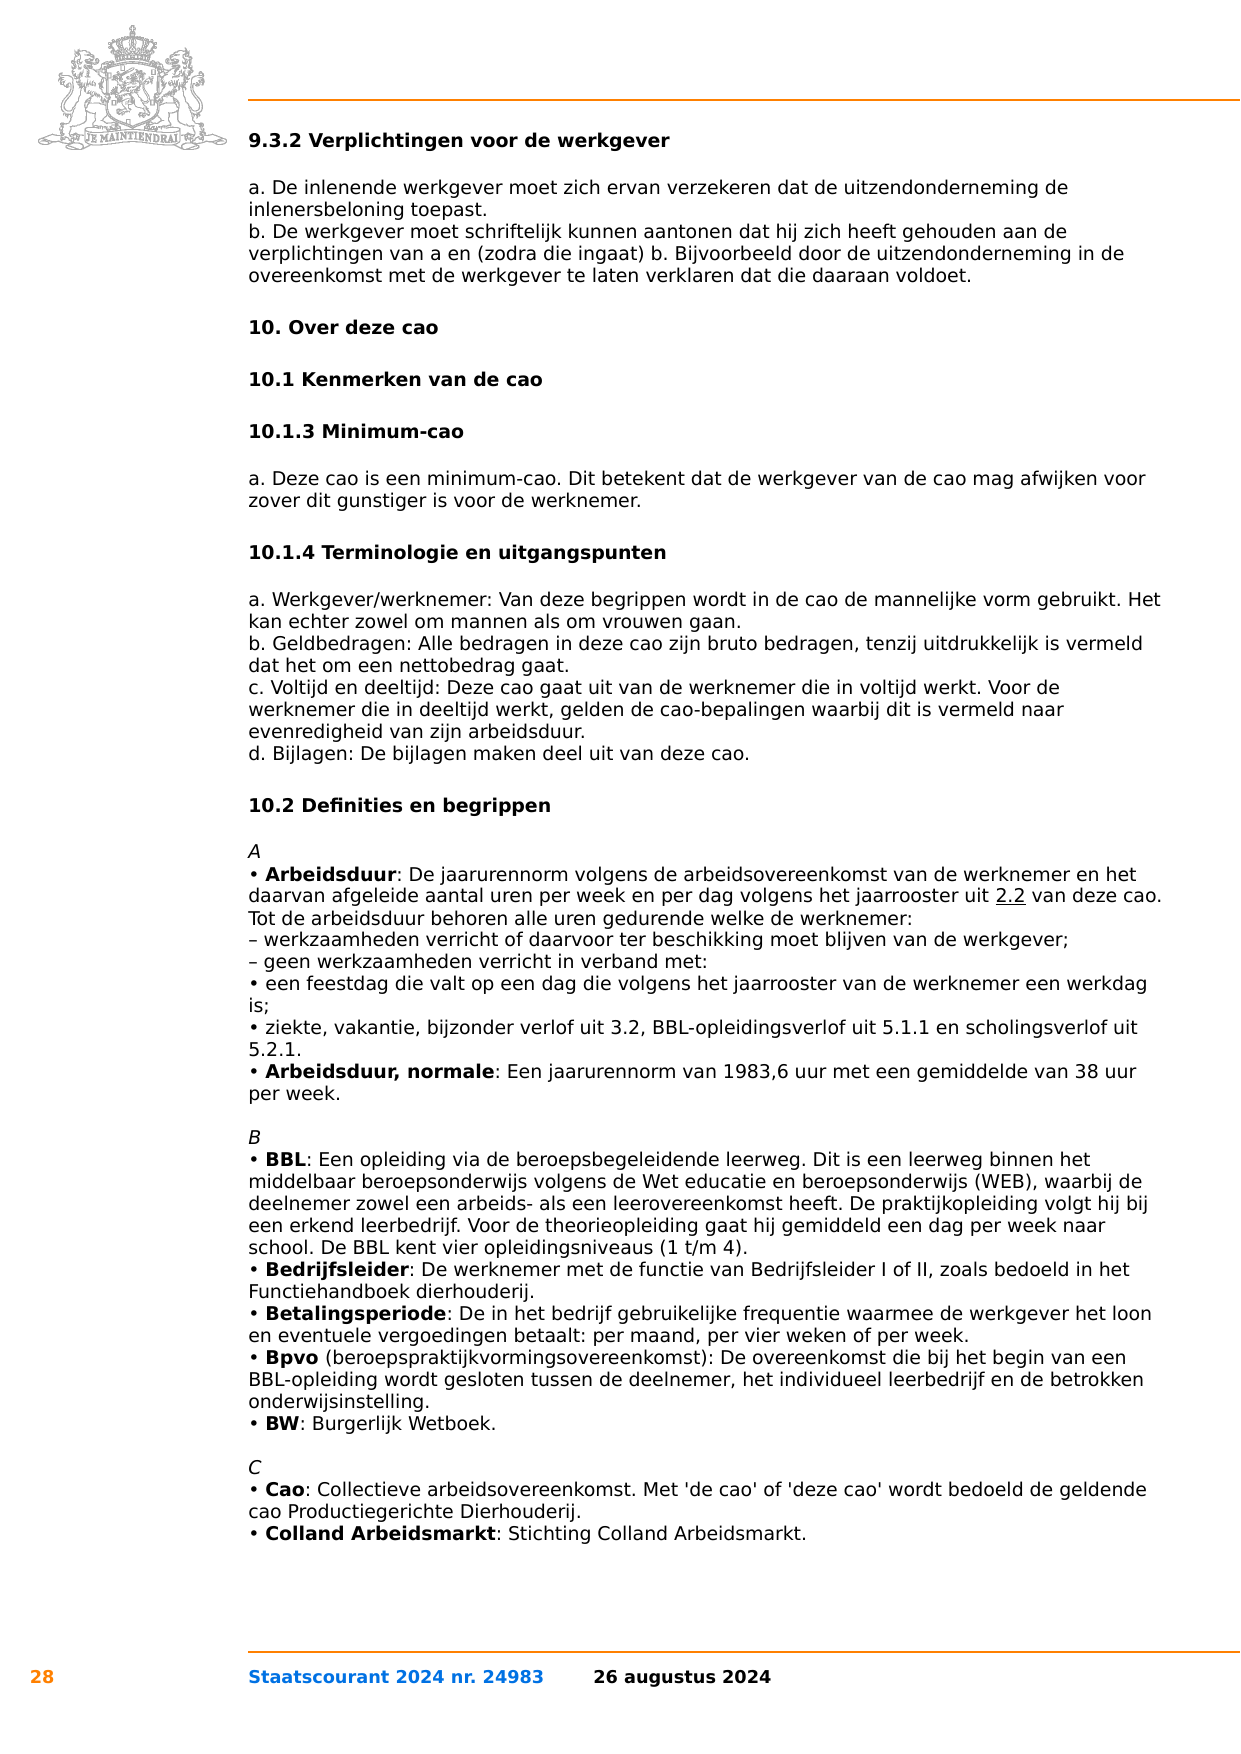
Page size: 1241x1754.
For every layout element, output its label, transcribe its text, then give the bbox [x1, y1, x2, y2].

text • ziekte, vakantie, bijzonder verlof uit 3.2, BBL-opleidingsverlof uit 5.1.1 en scholingsverlof uit 5.2.1. [248, 1017, 1163, 1061]
text – geen werkzaamheden verricht in verband met: [248, 951, 1163, 973]
subtitle 10.1 Kenmerken van de cao [248, 369, 1163, 391]
subtitle 10.1.3 Minimum-cao [248, 421, 1163, 443]
subtitle C [248, 1457, 1163, 1479]
text • Arbeidsduur: De jaarurennorm volgens de arbeidsovereenkomst van de werknemer en het daarvan afgeleide aantal uren per week en per dag volgens het jaarrooster uit 2.2 van deze cao. Tot de arbeidsduur behoren alle uren gedurende welke de werknemer: [248, 863, 1163, 929]
subtitle 10.2 Definities en begrippen [248, 794, 1163, 816]
text a. De inlenende werkgever moet zich ervan verzekeren dat de uitzendonderneming de inlenersbeloning toepast. [248, 177, 1163, 221]
text • BW: Burgerlijk Wetboek. [248, 1413, 1163, 1435]
text c. Voltijd en deeltijd: Deze cao gaat uit van de werknemer die in voltijd werkt. Voor de werknemer die in deeltijd werkt, gelden de cao-bepalingen waarbij dit is vermeld naar evenredigheid van zijn arbeidsduur. [248, 677, 1163, 742]
subtitle B [248, 1127, 1163, 1149]
text b. De werkgever moet schriftelijk kunnen aantonen dat hij zich heeft gehouden aan de verplichtingen van a en (zodra die ingaat) b. Bijvoorbeeld door de uitzendonderneming in de overeenkomst met de werkgever te laten verklaren dat die daaraan voldoet. [248, 221, 1163, 287]
subtitle A [248, 841, 1163, 863]
text d. Bijlagen: De bijlagen maken deel uit van deze cao. [248, 742, 1163, 764]
subtitle 10. Over deze cao [248, 317, 1163, 339]
text a. Deze cao is een minimum-cao. Dit betekent dat de werkgever van de cao mag afwijken voor zover dit gunstiger is voor de werknemer. [248, 468, 1163, 512]
text • Bedrijfsleider: De werknemer met de functie van Bedrijfsleider I of II, zoals bedoeld in het Functiehandboek dierhouderij. [248, 1259, 1163, 1303]
subtitle 10.1.4 Terminologie en uitgangspunten [248, 542, 1163, 564]
text • Arbeidsduur, normale: Een jaarurennorm van 1983,6 uur met een gemiddelde van 38 uur per week. [248, 1061, 1163, 1105]
picture [38, 25, 227, 150]
text b. Geldbedragen: Alle bedragen in deze cao zijn bruto bedragen, tenzij uitdrukkelijk is vermeld dat het om een nettobedrag gaat. [248, 633, 1163, 677]
text a. Werkgever/werknemer: Van deze begrippen wordt in de cao de mannelijke vorm gebruikt. Het kan echter zowel om mannen als om vrouwen gaan. [248, 589, 1163, 633]
text • BBL: Een opleiding via de beroepsbegeleidende leerweg. Dit is een leerweg binnen het middelbaar beroepsonderwijs volgens de Wet educatie en beroepsonderwijs (WEB), waarbij de deelnemer zowel een arbeids- als een leerovereenkomst heeft. De praktijkopleiding volgt hij bij een erkend leerbedrijf. Voor de theorieopleiding gaat hij gemiddeld een dag per week naar school. De BBL kent vier opleidingsniveaus (1 t/m 4). [248, 1149, 1163, 1259]
text • Betalingsperiode: De in het bedrijf gebruikelijke frequentie waarmee de werkgever het loon en eventuele vergoedingen betaalt: per maand, per vier weken of per week. [248, 1303, 1163, 1347]
text • Cao: Collectieve arbeidsovereenkomst. Met 'de cao' of 'deze cao' wordt bedoeld de geldende cao Productiegerichte Dierhouderij. [248, 1479, 1163, 1523]
text • een feestdag die valt op een dag die volgens het jaarrooster van de werknemer een werkdag is; [248, 973, 1163, 1017]
text – werkzaamheden verricht of daarvoor ter beschikking moet blijven van de werkgever; [248, 929, 1163, 951]
text • Bpvo (beroepspraktijkvormingsovereenkomst): De overeenkomst die bij het begin van een BBL-opleiding wordt gesloten tussen de deelnemer, het individueel leerbedrijf en de betrokken onderwijsinstelling. [248, 1347, 1163, 1413]
text • Colland Arbeidsmarkt: Stichting Colland Arbeidsmarkt. [248, 1523, 1163, 1544]
subtitle 9.3.2 Verplichtingen voor de werkgever [248, 130, 1163, 152]
